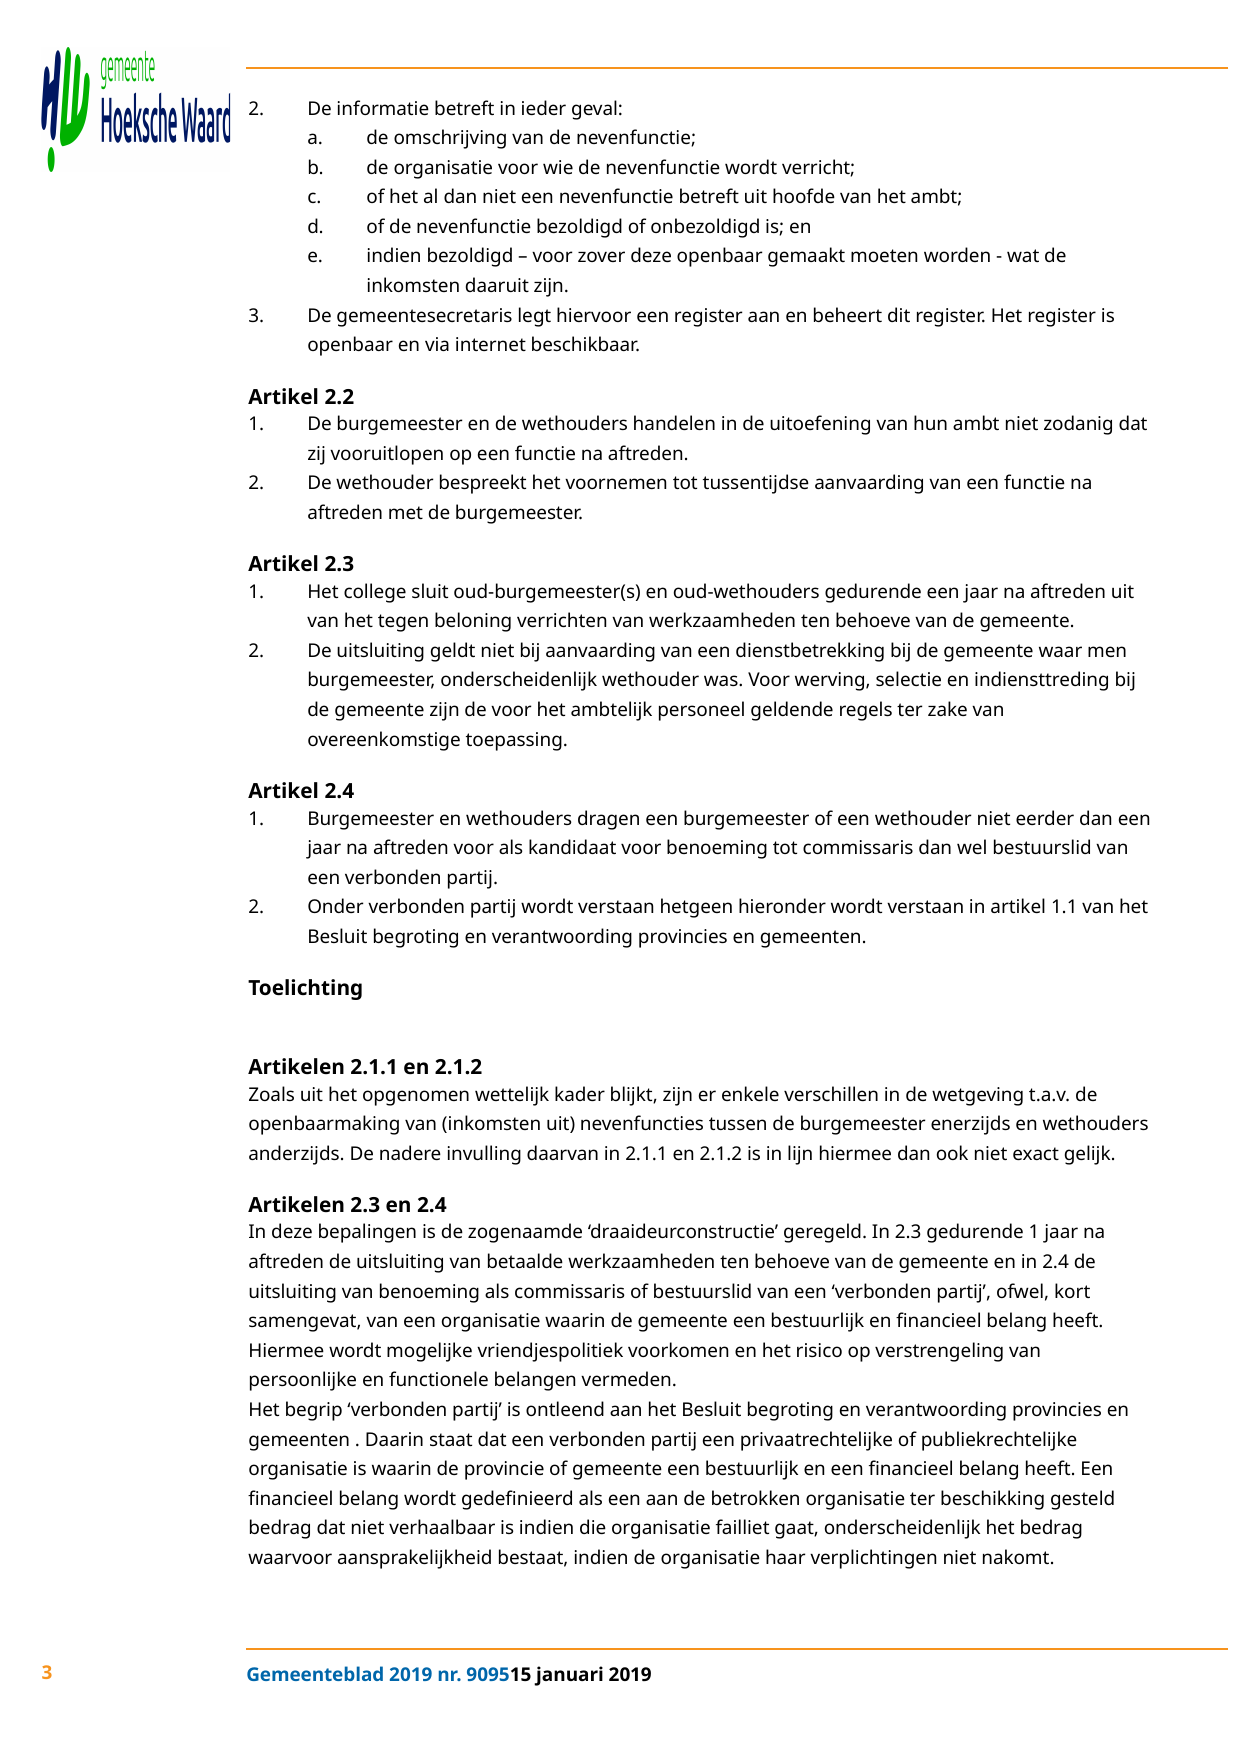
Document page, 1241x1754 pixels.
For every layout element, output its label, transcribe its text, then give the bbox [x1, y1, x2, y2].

list De gemeentesecretaris legt hiervoor een register aan en beheert dit register. Het register is openbaar en via internet beschikbaar. [248, 302, 1152, 357]
list de omschrijving van de nevenfunctie; [307, 124, 1152, 150]
text Artikel 2.4 [248, 776, 1152, 805]
list De informatie betreft in ieder geval: [248, 95, 1152, 121]
list de organisatie voor wie de nevenfunctie wordt verricht; [307, 154, 1152, 180]
text Artikelen 2.1.1 en 2.1.2 [248, 1052, 1152, 1081]
list Het college sluit oud-burgemeester(s) en oud-wethouders gedurende een jaar na aftreden uit van het tegen beloning verrichten van werkzaamheden ten behoeve van de gemeente. [248, 578, 1152, 633]
text Zoals uit het opgenomen wettelijk kader blijkt, zijn er enkele verschillen in de wetgeving t.a.v. de openbaarmaking van (inkomsten uit) nevenfuncties tussen de burgemeester enerzijds en wethouders anderzijds. De nadere invulling daarvan in 2.1.1 en 2.1.2 is in lijn hiermee dan ook niet exact gelijk. [248, 1081, 1152, 1166]
text Toelichting [248, 973, 1152, 1002]
text In deze bepalingen is de zogenaamde ‘draaideurconstructie’ geregeld. In 2.3 gedurende 1 jaar na aftreden de uitsluiting van betaalde werkzaamheden ten behoeve van de gemeente en in 2.4 de uitsluiting van benoeming als commissaris of bestuurslid van een ‘verbonden partij’, ofwel, kort samengevat, van een organisatie waarin de gemeente een bestuurlijk en financieel belang heeft. Hiermee wordt mogelijke vriendjespolitiek voorkomen en het risico op verstrengeling van persoonlijke en functionele belangen vermeden. [248, 1219, 1152, 1392]
list indien bezoldigd – voor zover deze openbaar gemaakt moeten worden - wat de inkomsten daaruit zijn. [307, 243, 1152, 298]
text Artikel 2.2 [248, 382, 1152, 410]
list Burgemeester en wethouders dragen een burgemeester of een wethouder niet eerder dan een jaar na aftreden voor als kandidaat voor benoeming tot commissaris dan wel bestuurslid van een verbonden partij. [248, 805, 1152, 889]
list Onder verbonden partij wordt verstaan hetgeen hieronder wordt verstaan in artikel 1.1 van het Besluit begroting en verantwoording provincies en gemeenten. [248, 893, 1152, 949]
text Artikelen 2.3 en 2.4 [248, 1190, 1152, 1219]
text Het begrip ‘verbonden partij’ is ontleend aan het Besluit begroting en verantwoording provincies en gemeenten . Daarin staat dat een verbonden partij een privaatrechtelijke of publiekrechtelijke organisatie is waarin de provincie of gemeente een bestuurlijk en een financieel belang heeft. Een financieel belang wordt gedefinieerd als een aan de betrokken organisatie ter beschikking gesteld bedrag dat niet verhaalbaar is indien die organisatie failliet gaat, onderscheidenlijk het bedrag waarvoor aansprakelijkheid bestaat, indien de organisatie haar verplichtingen niet nakomt. [248, 1396, 1152, 1570]
list of het al dan niet een nevenfunctie betreft uit hoofde van het ambt; [307, 183, 1152, 209]
list De wethouder bespreekt het voornemen tot tussentijdse aanvaarding van een functie na aftreden met de burgemeester. [248, 469, 1152, 525]
list De uitsluiting geldt niet bij aanvaarding van een dienstbetrekking bij de gemeente waar men burgemeester, onderscheidenlijk wethouder was. Voor werving, selectie en indiensttreding bij de gemeente zijn de voor het ambtelijk personeel geldende regels ter zake van overeenkomstige toepassing. [248, 637, 1152, 752]
text Artikel 2.3 [248, 549, 1152, 578]
list De burgemeester en de wethouders handelen in de uitoefening van hun ambt niet zodanig dat zij vooruitlopen op een functie na aftreden. [248, 410, 1152, 466]
list of de nevenfunctie bezoldigd of onbezoldigd is; en [307, 213, 1152, 239]
picture [41, 47, 231, 172]
